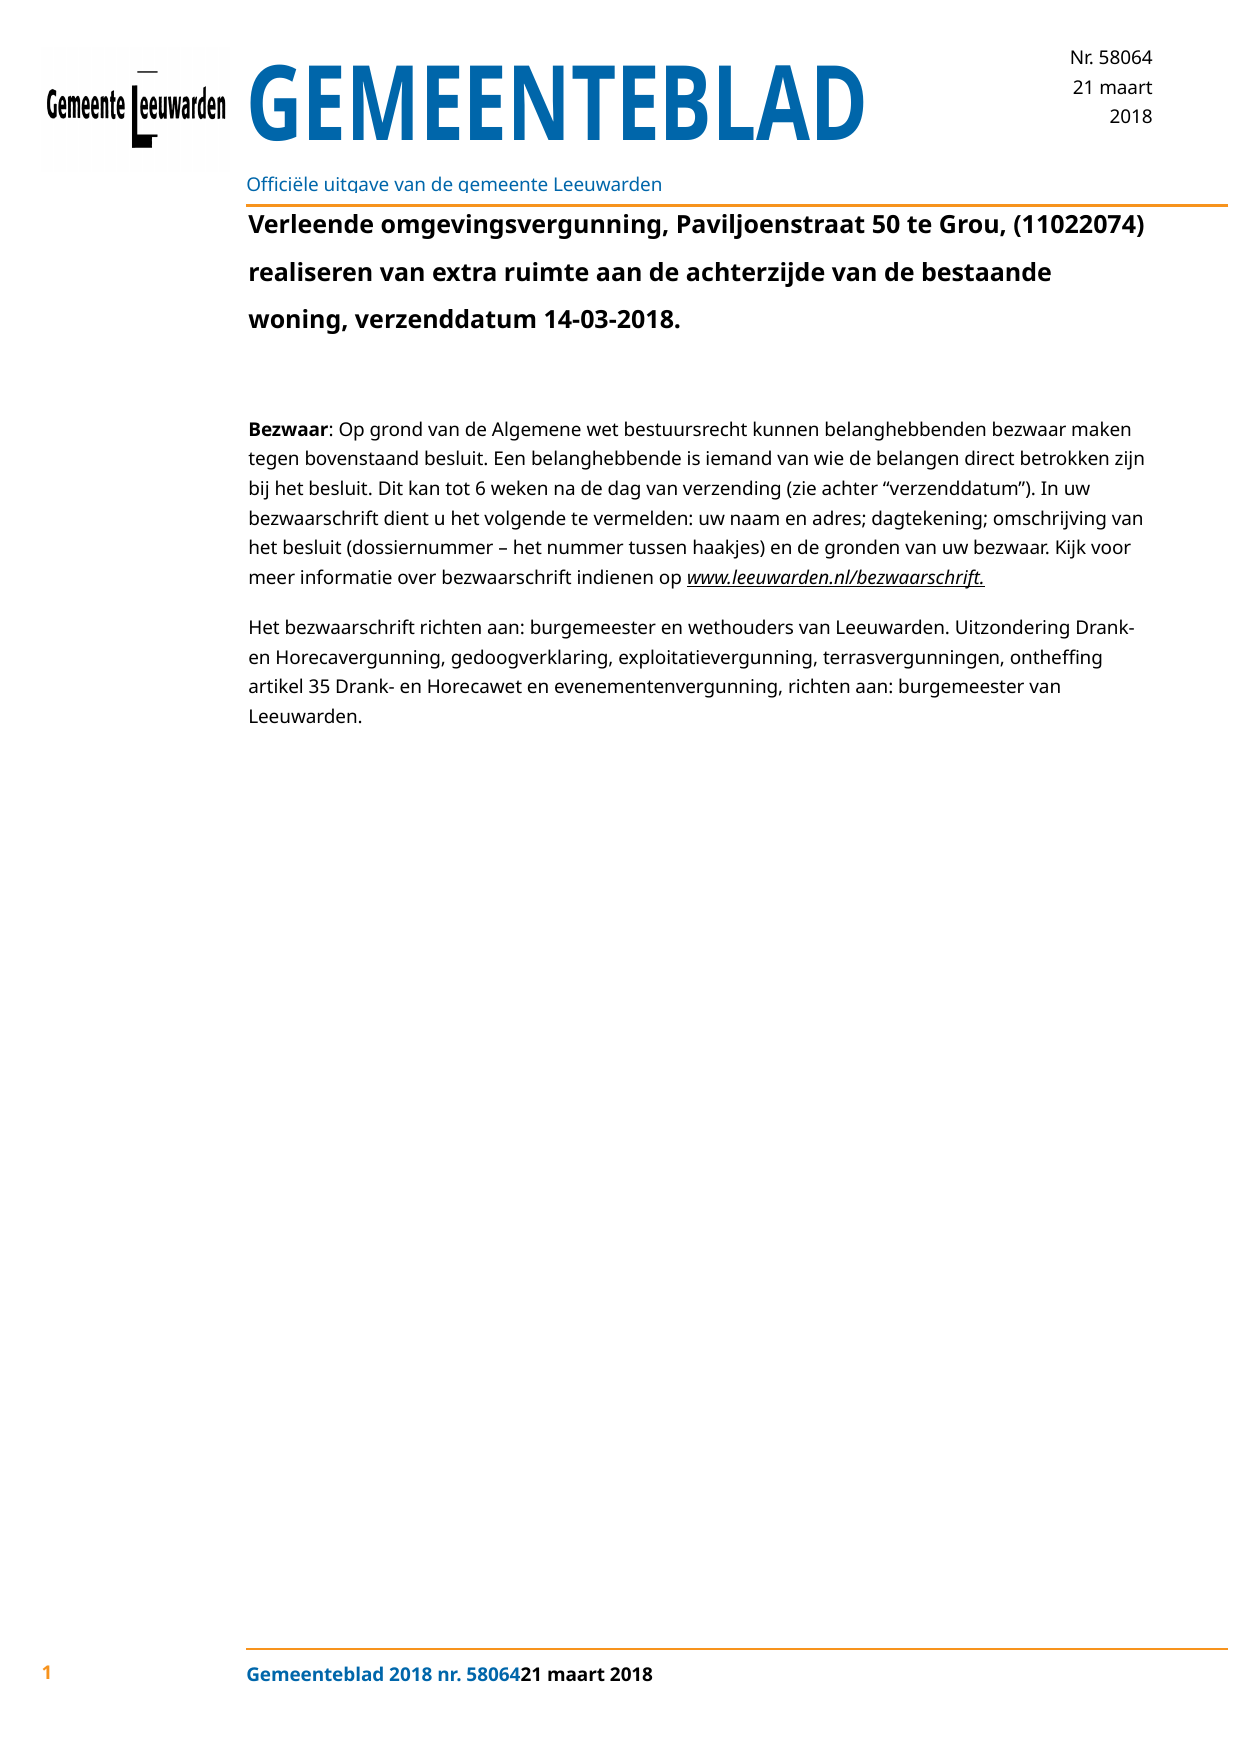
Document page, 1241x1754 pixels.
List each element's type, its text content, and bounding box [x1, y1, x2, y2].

text Het bezwaarschrift richten aan: burgemeester en wethouders van Leeuwarden. Uitzondering Drank- en Horecavergunning, gedoogverklaring, exploitatievergunning, terrasvergunningen, ontheffing artikel 35 Drank- en Horecawet en evenementenvergunning, richten aan: burgemeester van Leeuwarden. [248, 614, 1152, 729]
text Bezwaar: Op grond van de Algemene wet bestuursrecht kunnen belanghebbenden bezwaar maken tegen bovenstaand besluit. Een belanghebbende is iemand van wie de belangen direct betrokken zijn bij het besluit. Dit kan tot 6 weken na de dag van verzending (zie achter “verzenddatum”). In uw bezwaarschrift dient u het volgende te vermelden: uw naam en adres; dagtekening; omschrijving van het besluit (dossiernummer – het nummer tussen haakjes) en de gronden van uw bezwaar. Kijk voor meer informatie over bezwaarschrift indienen op www.leeuwarden.nl/bezwaarschrift. [248, 416, 1152, 589]
text Verleende omgevingsvergunning, Paviljoenstraat 50 te Grou, (11022074) realiseren van extra ruimte aan de achterzijde van de bestaande woning, verzenddatum 14-03-2018. [248, 207, 1152, 336]
picture [41, 47, 231, 172]
